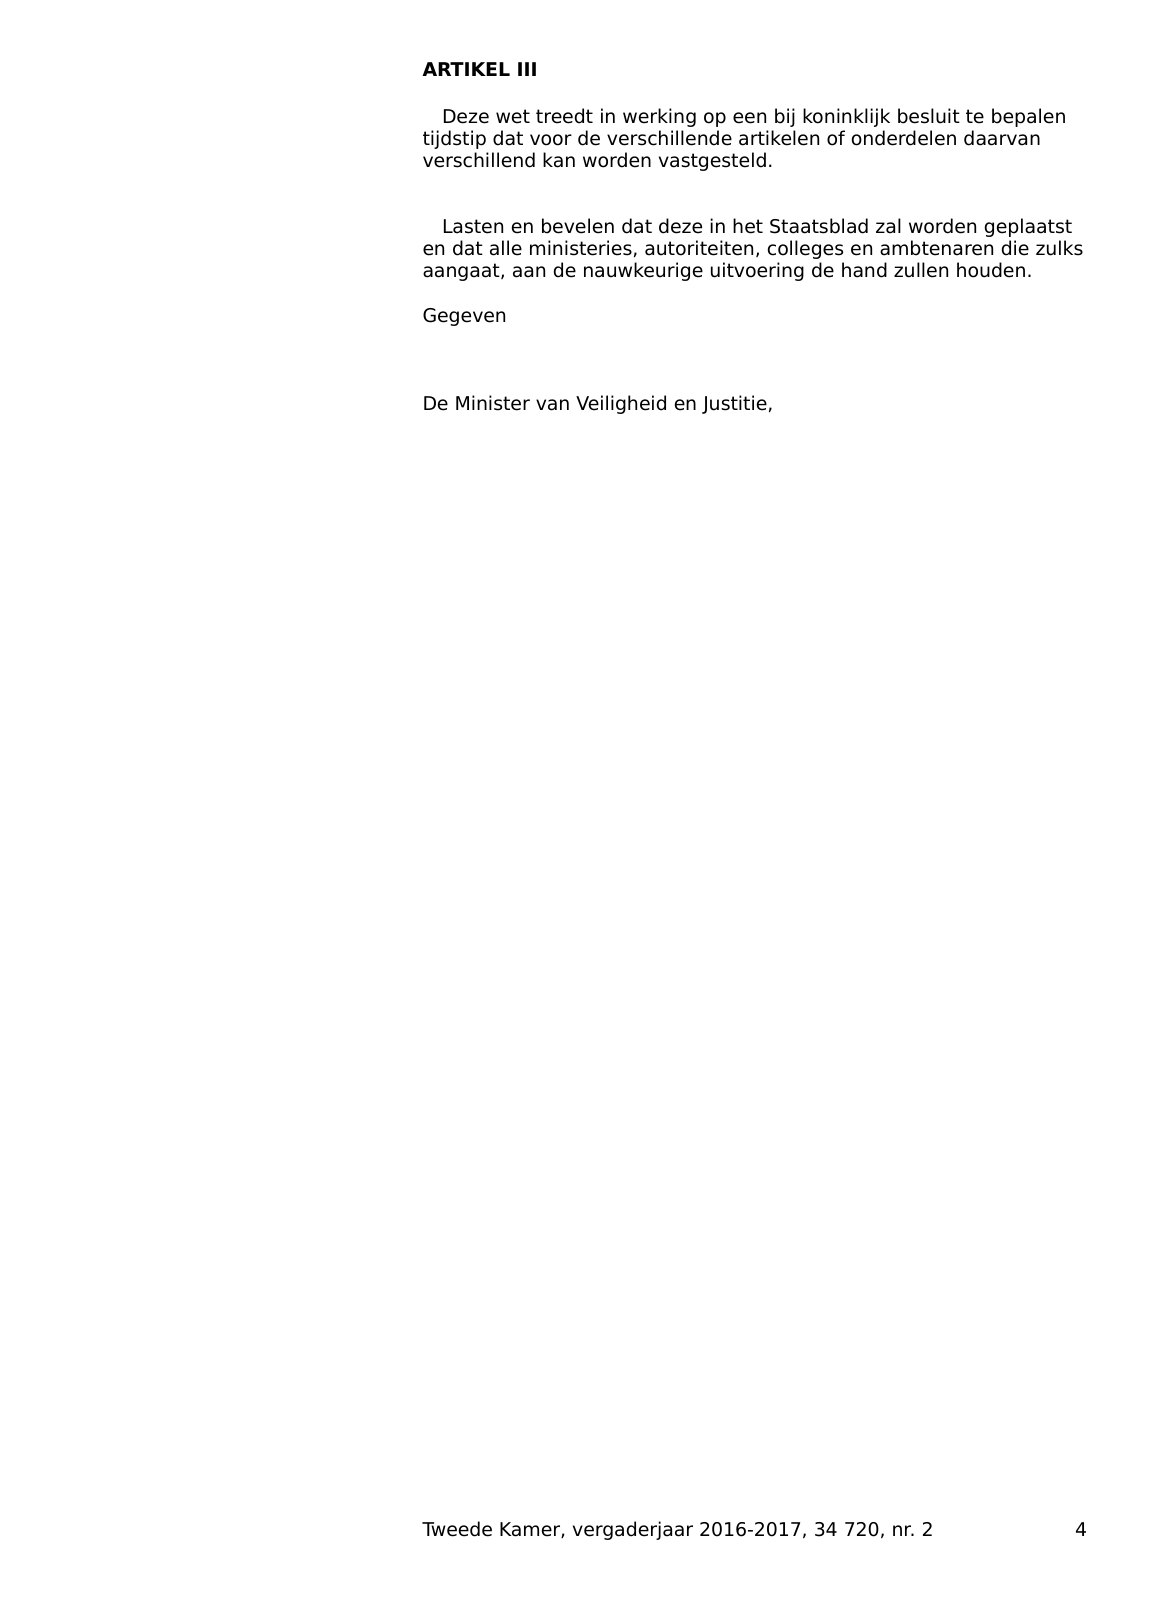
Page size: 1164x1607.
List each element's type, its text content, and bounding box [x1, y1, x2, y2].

text De Minister van Veiligheid en Justitie, [422, 393, 1087, 415]
text Deze wet treedt in werking op een bij koninklijk besluit te bepalen tijdstip dat voor de verschillende artikelen of onderdelen daarvan verschillend kan worden vastgesteld. [422, 106, 1087, 172]
text Lasten en bevelen dat deze in het Staatsblad zal worden geplaatst en dat alle ministeries, autoriteiten, colleges en ambtenaren die zulks aangaat, aan de nauwkeurige uitvoering de hand zullen houden. [422, 216, 1087, 282]
text Gegeven [422, 304, 1087, 326]
subtitle ARTIKEL III [422, 59, 1087, 81]
